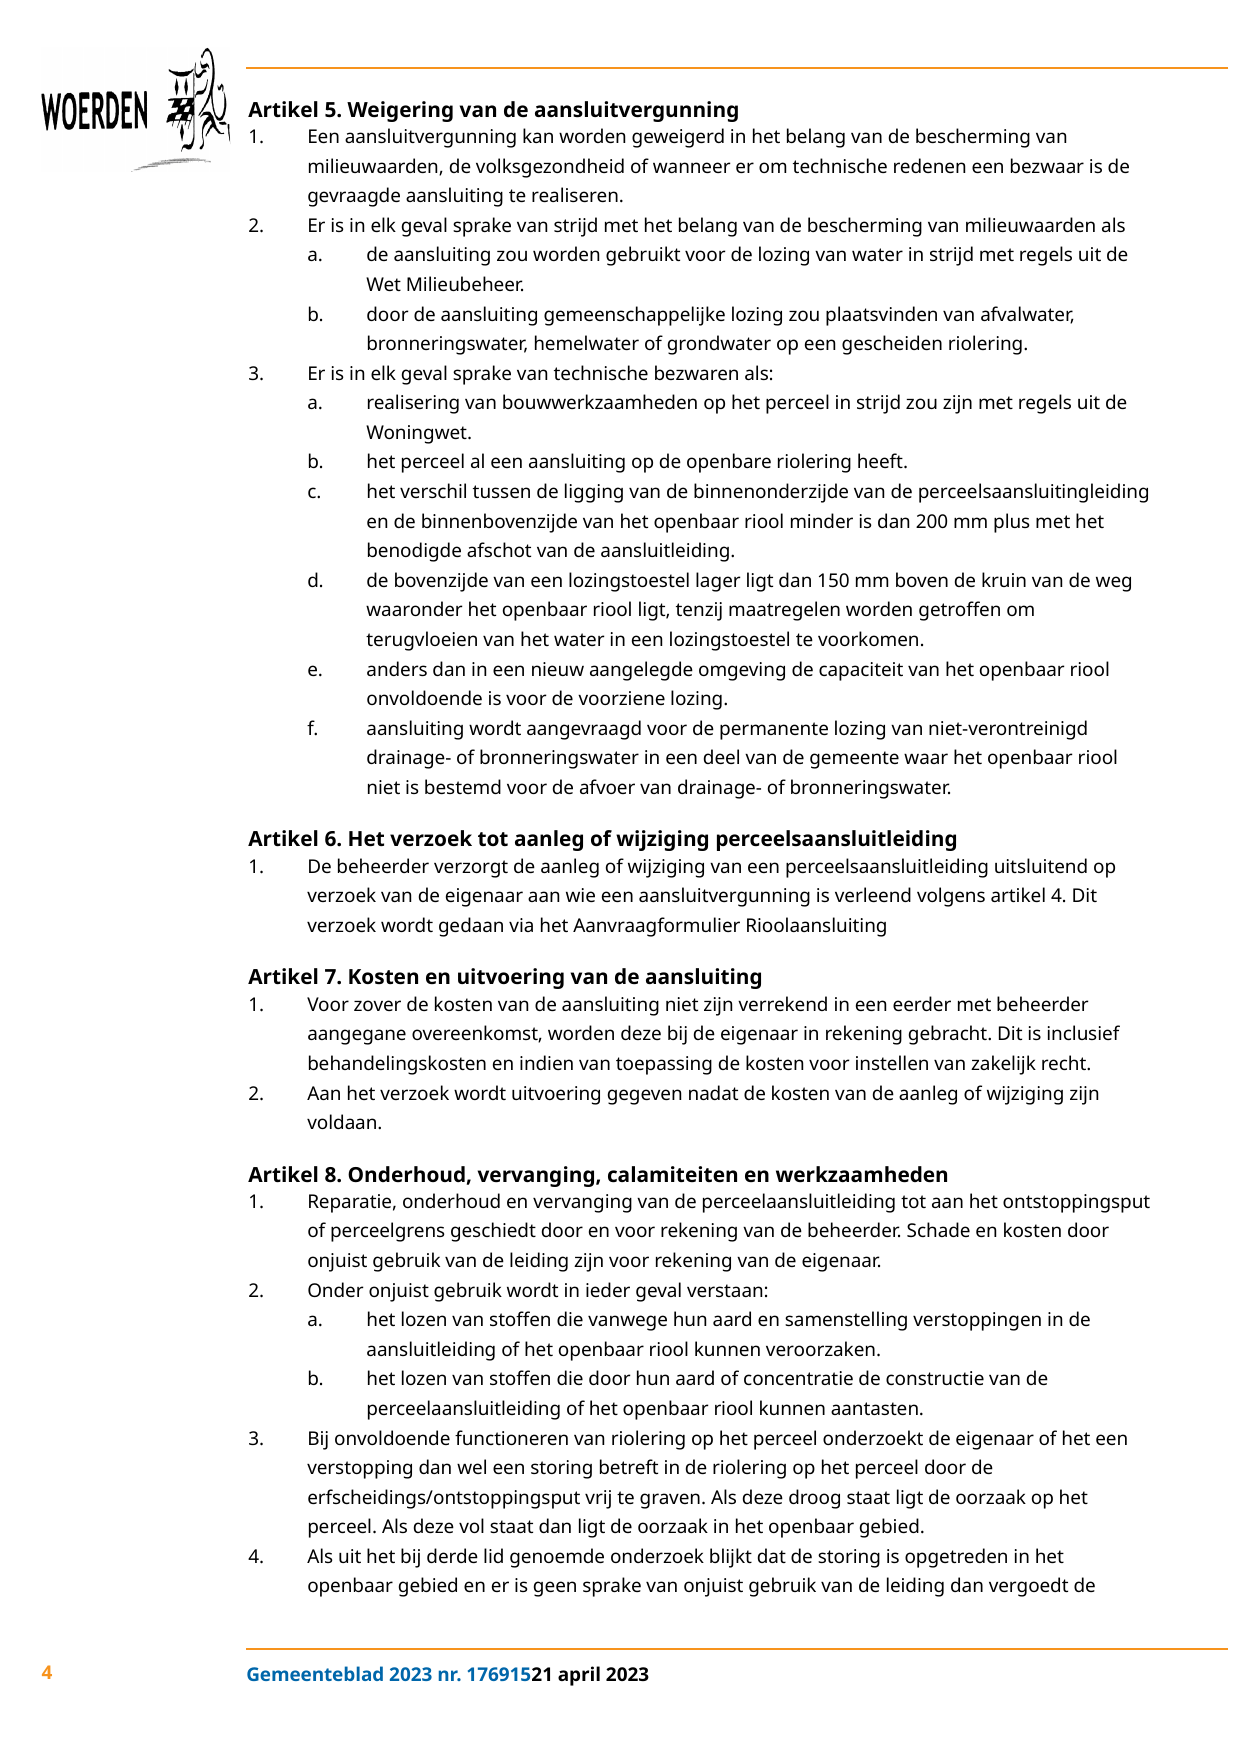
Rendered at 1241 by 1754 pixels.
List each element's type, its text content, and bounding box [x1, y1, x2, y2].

list anders dan in een nieuw aangelegde omgeving de capaciteit van het openbaar riool onvoldoende is voor de voorziene lozing. [307, 656, 1152, 711]
list de aansluiting zou worden gebruikt voor de lozing van water in strijd met regels uit de Wet Milieubeheer. [307, 242, 1152, 297]
list het lozen van stoffen die vanwege hun aard en samenstelling verstoppingen in de aansluitleiding of het openbaar riool kunnen veroorzaken. [307, 1306, 1152, 1362]
list het verschil tussen de ligging van de binnenonderzijde van de perceelsaansluitingleiding en de binnenbovenzijde van het openbaar riool minder is dan 200 mm plus met het benodigde afschot van de aansluitleiding. [307, 478, 1152, 563]
picture [41, 47, 231, 172]
list Als uit het bij derde lid genoemde onderzoek blijkt dat de storing is opgetreden in het openbaar gebied en er is geen sprake van onjuist gebruik van de leiding dan vergoedt de [248, 1543, 1152, 1598]
list Reparatie, onderhoud en vervanging van de perceelaansluitleiding tot aan het ontstoppingsput of perceelgrens geschiedt door en voor rekening van de beheerder. Schade en kosten door onjuist gebruik van de leiding zijn voor rekening van de eigenaar. [248, 1188, 1152, 1273]
text Artikel 5. Weigering van de aansluitvergunning [248, 95, 1152, 123]
list Er is in elk geval sprake van strijd met het belang van de bescherming van milieuwaarden als [248, 212, 1152, 238]
list Aan het verzoek wordt uitvoering gegeven nadat de kosten van de aanleg of wijziging zijn voldaan. [248, 1080, 1152, 1135]
list Een aansluitvergunning kan worden geweigerd in het belang van de bescherming van milieuwaarden, de volksgezondheid of wanneer er om technische redenen een bezwaar is de gevraagde aansluiting te realiseren. [248, 123, 1152, 208]
list het lozen van stoffen die door hun aard of concentratie de constructie van de perceelaansluitleiding of het openbaar riool kunnen aantasten. [307, 1366, 1152, 1421]
list Onder onjuist gebruik wordt in ieder geval verstaan: [248, 1277, 1152, 1303]
list De beheerder verzorgt de aanleg of wijziging van een perceelsaansluitleiding uitsluitend op verzoek van de eigenaar aan wie een aansluitvergunning is verleend volgens artikel 4. Dit verzoek wordt gedaan via het Aanvraagformulier Rioolaansluiting [248, 853, 1152, 938]
list de bovenzijde van een lozingstoestel lager ligt dan 150 mm boven de kruin van de weg waaronder het openbaar riool ligt, tenzij maatregelen worden getroffen om terugvloeien van het water in een lozingstoestel te voorkomen. [307, 567, 1152, 652]
list Er is in elk geval sprake van technische bezwaren als: [248, 360, 1152, 386]
list Bij onvoldoende functioneren van riolering op het perceel onderzoekt de eigenaar of het een verstopping dan wel een storing betreft in de riolering op het perceel door de erfscheidings/ontstoppingsput vrij te graven. Als deze droog staat ligt de oorzaak op het perceel. Als deze vol staat dan ligt de oorzaak in het openbaar gebied. [248, 1425, 1152, 1539]
text Artikel 6. Het verzoek tot aanleg of wijziging perceelsaansluitleiding [248, 824, 1152, 853]
list het perceel al een aansluiting op de openbare riolering heeft. [307, 449, 1152, 474]
list aansluiting wordt aangevraagd voor de permanente lozing van niet-verontreinigd drainage- of bronneringswater in een deel van de gemeente waar het openbaar riool niet is bestemd voor de afvoer van drainage- of bronneringswater. [307, 715, 1152, 800]
list door de aansluiting gemeenschappelijke lozing zou plaatsvinden van afvalwater, bronneringswater, hemelwater of grondwater op een gescheiden riolering. [307, 301, 1152, 356]
text Artikel 7. Kosten en uitvoering van de aansluiting [248, 962, 1152, 991]
list realisering van bouwwerkzaamheden op het perceel in strijd zou zijn met regels uit de Woningwet. [307, 389, 1152, 445]
list Voor zover de kosten van de aansluiting niet zijn verrekend in een eerder met beheerder aangegane overeenkomst, worden deze bij de eigenaar in rekening gebracht. Dit is inclusief behandelingskosten en indien van toepassing de kosten voor instellen van zakelijk recht. [248, 991, 1152, 1076]
text Artikel 8. Onderhoud, vervanging, calamiteiten en werkzaamheden [248, 1160, 1152, 1188]
